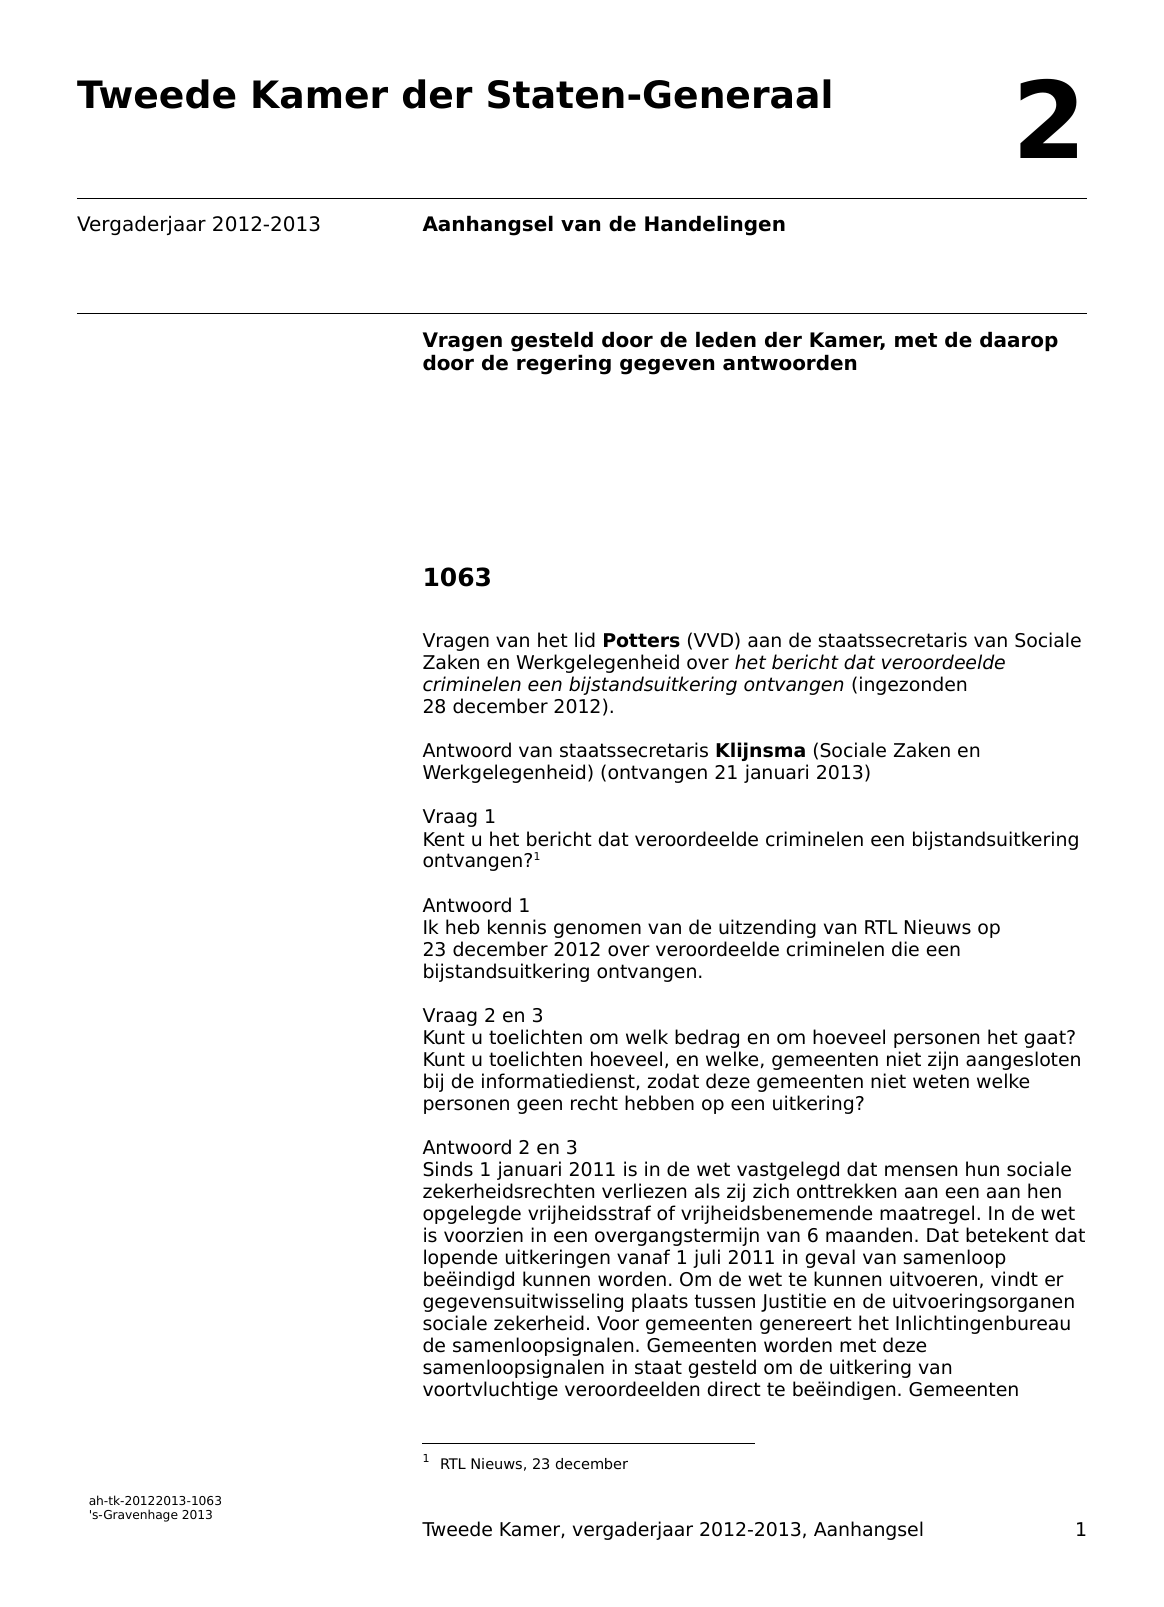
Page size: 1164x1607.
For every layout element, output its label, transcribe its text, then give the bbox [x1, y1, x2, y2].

text Antwoord 2 en 3 [422, 1137, 1087, 1159]
table_cell Aanhangsel van de Handelingen [422, 199, 1087, 313]
text Kunt u toelichten hoeveel, en welke, gemeenten niet zijn aangesloten bij de informatiedienst, zodat deze gemeenten niet weten welke personen geen recht hebben op een uitkering? [422, 1049, 1087, 1114]
table_header 2 [886, 59, 1087, 198]
text Kent u het bericht dat veroordeelde criminelen een bijstandsuitkering ontvangen? [422, 828, 1087, 872]
text 's-Gravenhage 2013 [88, 1508, 323, 1522]
text 1063 [422, 563, 1087, 592]
text Sinds 1 januari 2011 is in de wet vastgelegd dat mensen hun sociale zekerheidsrechten verliezen als zij zich onttrekken aan een aan hen opgelegde vrijheidsstraf of vrijheidsbenemende maatregel. In de wet is voorzien in een overgangstermijn van 6 maanden. Dat betekent dat lopende uitkeringen vanaf 1 juli 2011 in geval van samenloop beëindigd kunnen worden. Om de wet te kunnen uitvoeren, vindt er gegevensuitwisseling plaats tussen Justitie en de uitvoeringsorganen sociale zekerheid. Voor gemeenten genereert het Inlichtingenbureau de samenloopsignalen. Gemeenten worden met deze samenloopsignalen in staat gesteld om de uitkering van voortvluchtige veroordeelden direct te beëindigen. Gemeenten [422, 1159, 1087, 1401]
text Vraag 1 [422, 806, 1087, 828]
text Kunt u toelichten om welk bedrag en om hoeveel personen het gaat? [422, 1027, 1087, 1049]
text Antwoord 1 [422, 894, 1087, 917]
text Vragen van het lid Potters (VVD) aan de staatssecretaris van Sociale Zaken en Werkgelegenheid over het bericht dat veroordeelde criminelen een bijstandsuitkering ontvangen (ingezonden 28 december 2012). [422, 630, 1087, 718]
text ah-tk-20122013-1063 [88, 1494, 323, 1508]
text Vraag 2 en 3 [422, 1005, 1087, 1027]
text RTL Nieuws, 23 december [422, 1452, 1087, 1474]
table_header Tweede Kamer der Staten-Generaal [77, 59, 886, 198]
text Ik heb kennis genomen van de uitzending van RTL Nieuws op 23 december 2012 over veroordeelde criminelen die een bijstandsuitkering ontvangen. [422, 917, 1087, 982]
table_cell Vergaderjaar 2012-2013 [77, 199, 422, 313]
text Antwoord van staatssecretaris Klijnsma (Sociale Zaken en Werkgelegenheid) (ontvangen 21 januari 2013) [422, 740, 1087, 784]
table_cell [77, 314, 422, 375]
table_cell Vragen gesteld door de leden der Kamer, met de daarop door de regering gegeven antwoorden [422, 314, 1087, 375]
